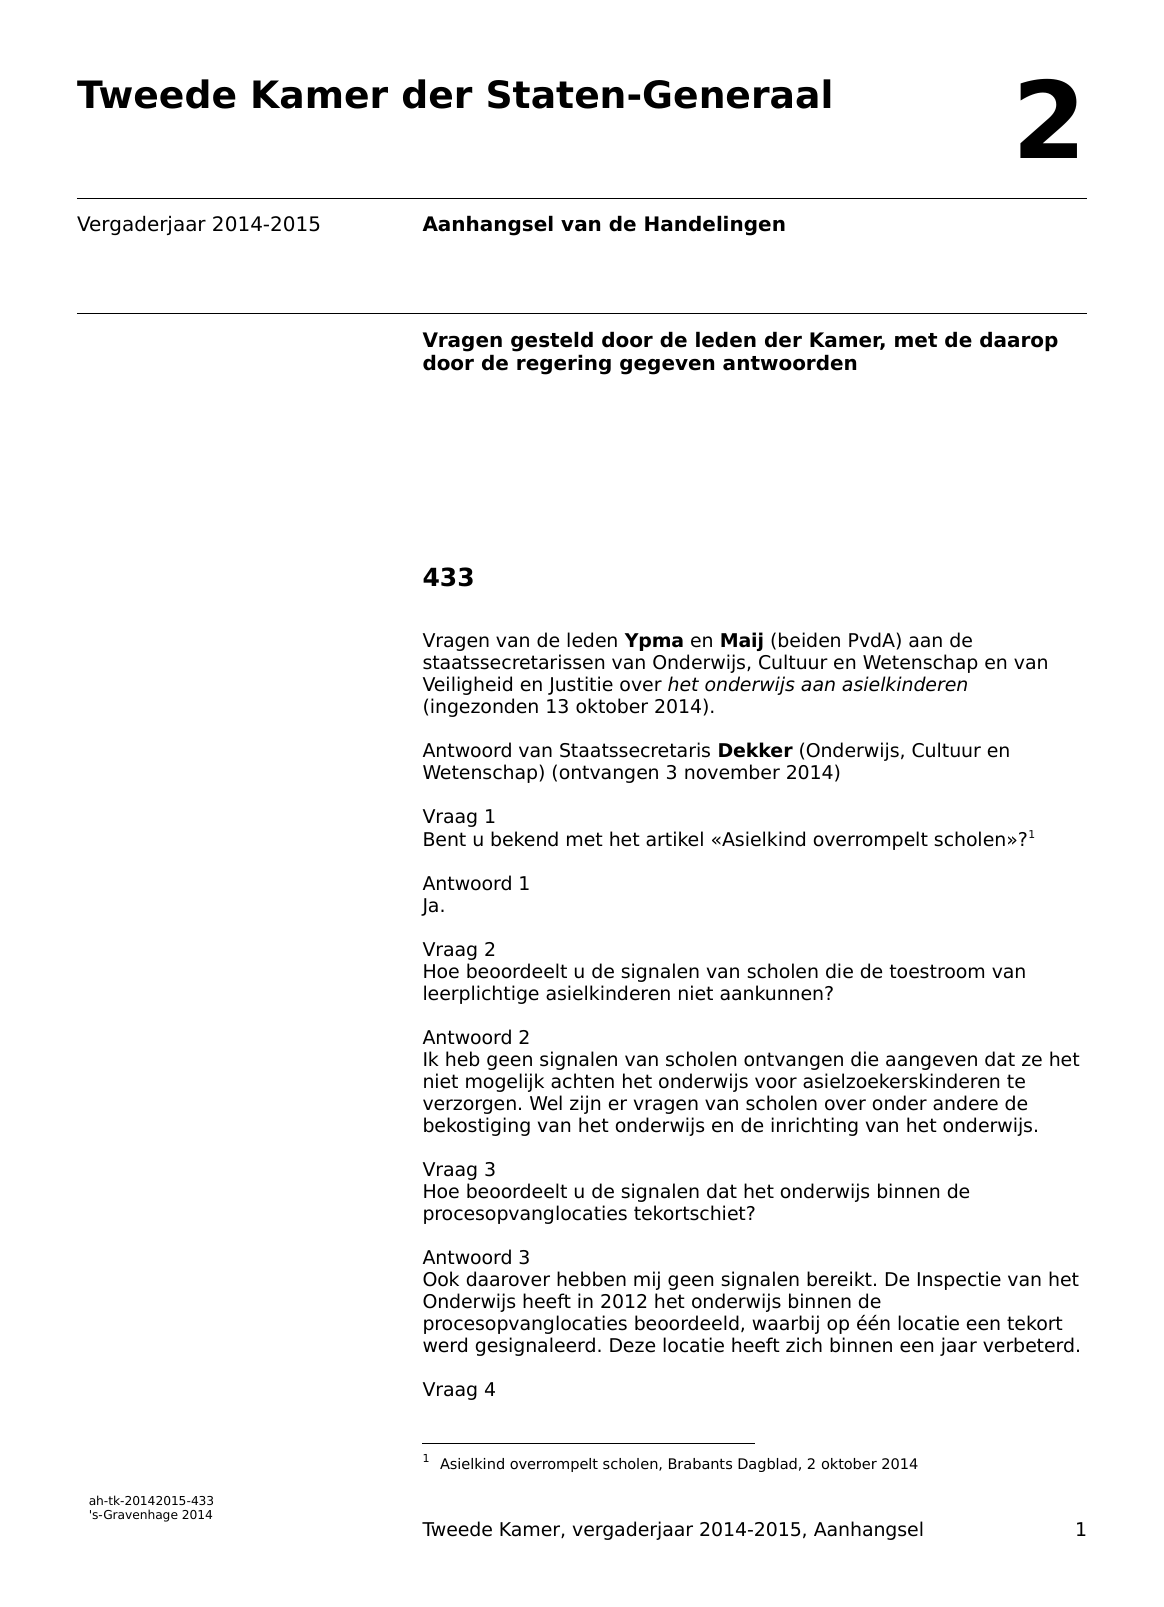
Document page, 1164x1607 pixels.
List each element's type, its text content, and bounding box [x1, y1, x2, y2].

text Vraag 1 [422, 806, 1087, 828]
text Antwoord van Staatssecretaris Dekker (Onderwijs, Cultuur en Wetenschap) (ontvangen 3 november 2014) [422, 740, 1087, 784]
text Ook daarover hebben mij geen signalen bereikt. De Inspectie van het Onderwijs heeft in 2012 het onderwijs binnen de procesopvanglocaties beoordeeld, waarbij op één locatie een tekort werd gesignaleerd. Deze locatie heeft zich binnen een jaar verbeterd. [422, 1269, 1087, 1357]
text Asielkind overrompelt scholen, Brabants Dagblad, 2 oktober 2014 [422, 1452, 1087, 1474]
text Vraag 4 [422, 1379, 1087, 1401]
text ah-tk-20142015-433 [88, 1494, 323, 1508]
table_cell [77, 314, 422, 375]
table_cell Aanhangsel van de Handelingen [422, 199, 1087, 313]
text 433 [422, 563, 1087, 592]
text Hoe beoordeelt u de signalen dat het onderwijs binnen de procesopvanglocaties tekortschiet? [422, 1181, 1087, 1225]
table_cell Vergaderjaar 2014-2015 [77, 199, 422, 313]
text Antwoord 2 [422, 1027, 1087, 1049]
table_header Tweede Kamer der Staten-Generaal [77, 59, 886, 198]
text Vraag 2 [422, 939, 1087, 961]
text Antwoord 1 [422, 873, 1087, 894]
text 's-Gravenhage 2014 [88, 1508, 323, 1522]
text Hoe beoordeelt u de signalen van scholen die de toestroom van leerplichtige asielkinderen niet aankunnen? [422, 961, 1087, 1005]
text Bent u bekend met het artikel «Asielkind overrompelt scholen»? [422, 828, 1087, 850]
text Antwoord 3 [422, 1247, 1087, 1269]
text Vraag 3 [422, 1159, 1087, 1181]
table_cell Vragen gesteld door de leden der Kamer, met de daarop door de regering gegeven antwoorden [422, 314, 1087, 375]
table_header 2 [886, 59, 1087, 198]
text Vragen van de leden Ypma en Maij (beiden PvdA) aan de staatssecretarissen van Onderwijs, Cultuur en Wetenschap en van Veiligheid en Justitie over het onderwijs aan asielkinderen (ingezonden 13 oktober 2014). [422, 630, 1087, 718]
text Ik heb geen signalen van scholen ontvangen die aangeven dat ze het niet mogelijk achten het onderwijs voor asielzoekerskinderen te verzorgen. Wel zijn er vragen van scholen over onder andere de bekostiging van het onderwijs en de inrichting van het onderwijs. [422, 1049, 1087, 1137]
text Ja. [422, 894, 1087, 917]
